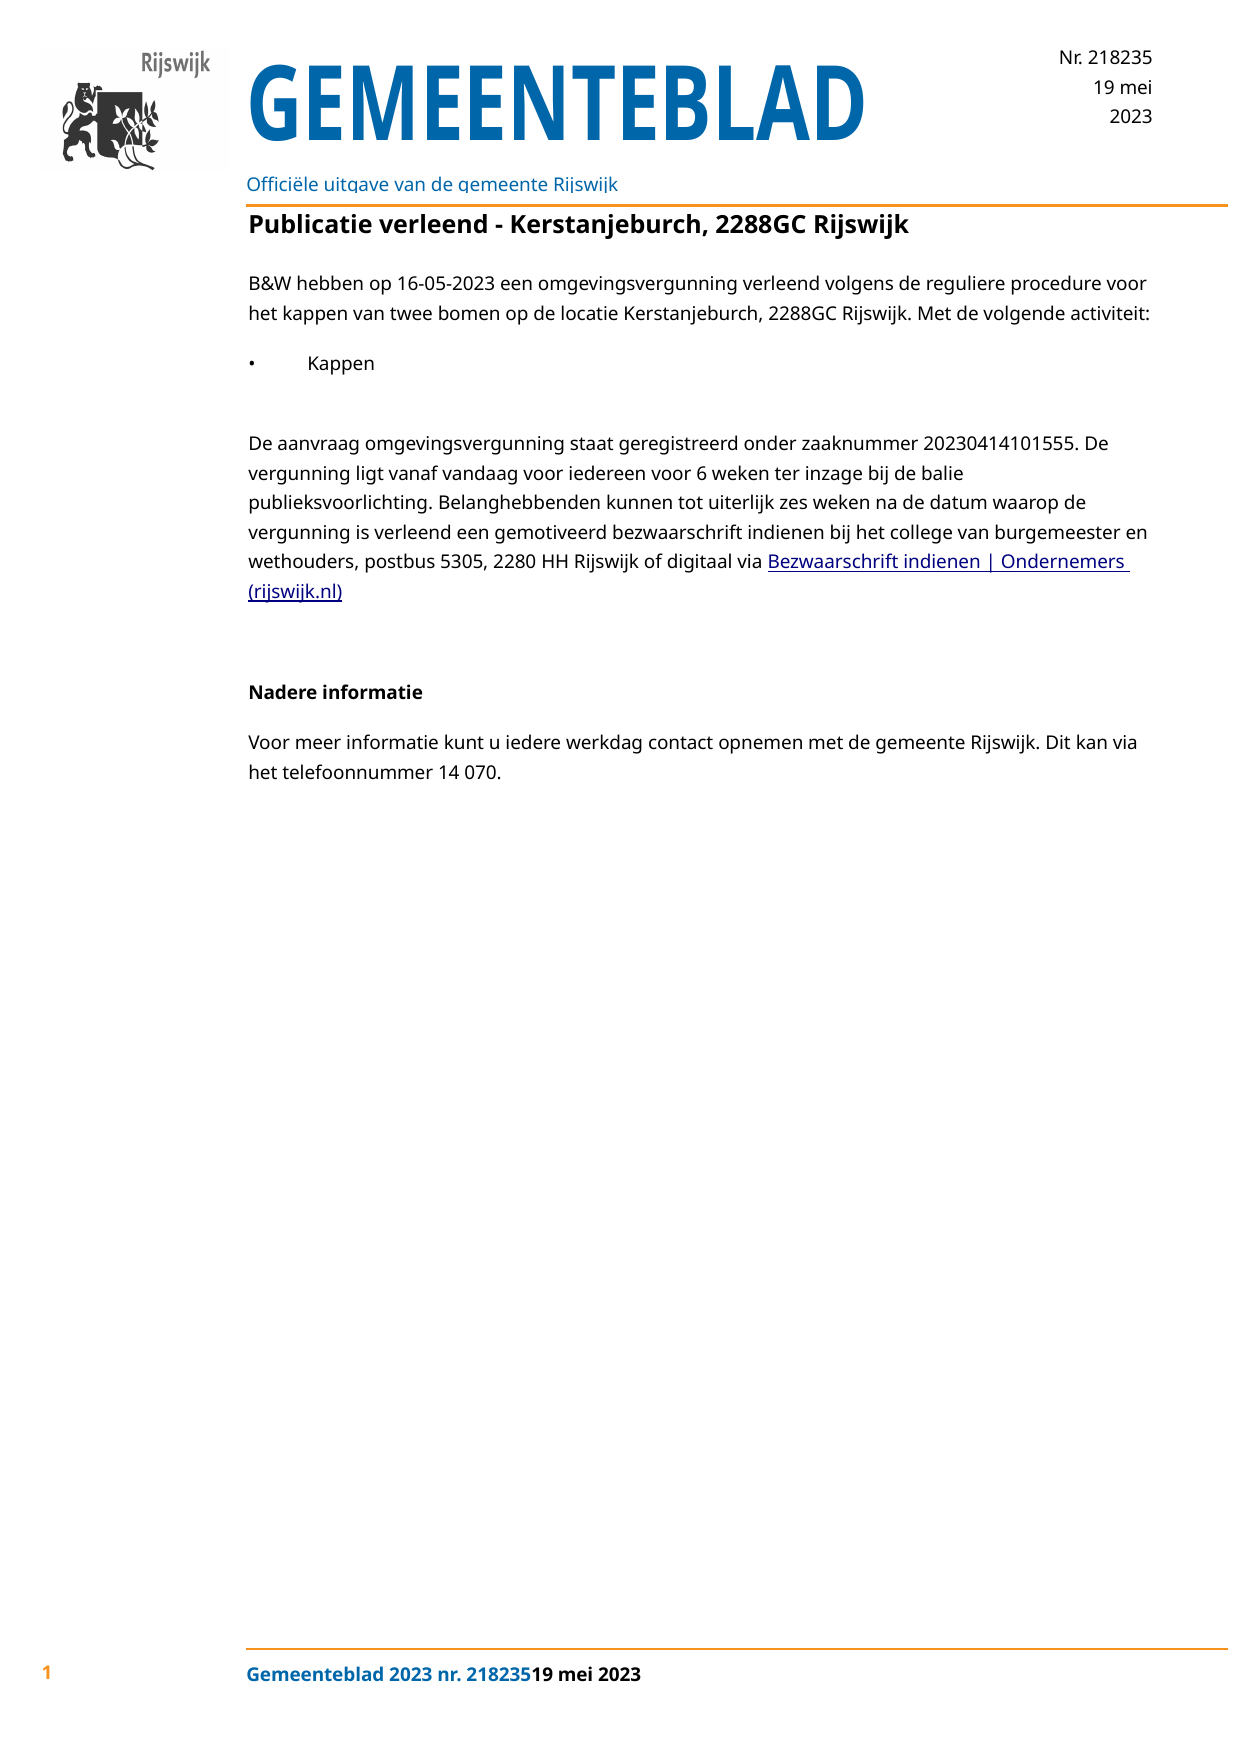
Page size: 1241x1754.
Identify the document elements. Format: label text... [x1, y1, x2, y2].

text De aanvraag omgevingsvergunning staat geregistreerd onder zaaknummer 20230414101555. De vergunning ligt vanaf vandaag voor iedereen voor 6 weken ter inzage bij de balie publieksvoorlichting. Belanghebbenden kunnen tot uiterlijk zes weken na de datum waarop de vergunning is verleend een gemotiveerd bezwaarschrift indienen bij het college van burgemeester en wethouders, postbus 5305, 2280 HH Rijswijk of digitaal via Bezwaarschrift indienen | Ondernemers (rijswijk.nl) [248, 430, 1152, 604]
text Voor meer informatie kunt u iedere werkdag contact opnemen met de gemeente Rijswijk. Dit kan via het telefoonnummer 14 070. [248, 729, 1152, 785]
text Publicatie verleend - Kerstanjeburch, 2288GC Rijswijk [248, 207, 1152, 241]
text Nadere informatie [248, 679, 1152, 705]
text B&W hebben op 16-05-2023 een omgevingsvergunning verleend volgens de reguliere procedure voor het kappen van twee bomen op de locatie Kerstanjeburch, 2288GC Rijswijk. Met de volgende activiteit: [248, 270, 1152, 326]
picture [41, 47, 231, 172]
list Kappen [248, 350, 1152, 376]
